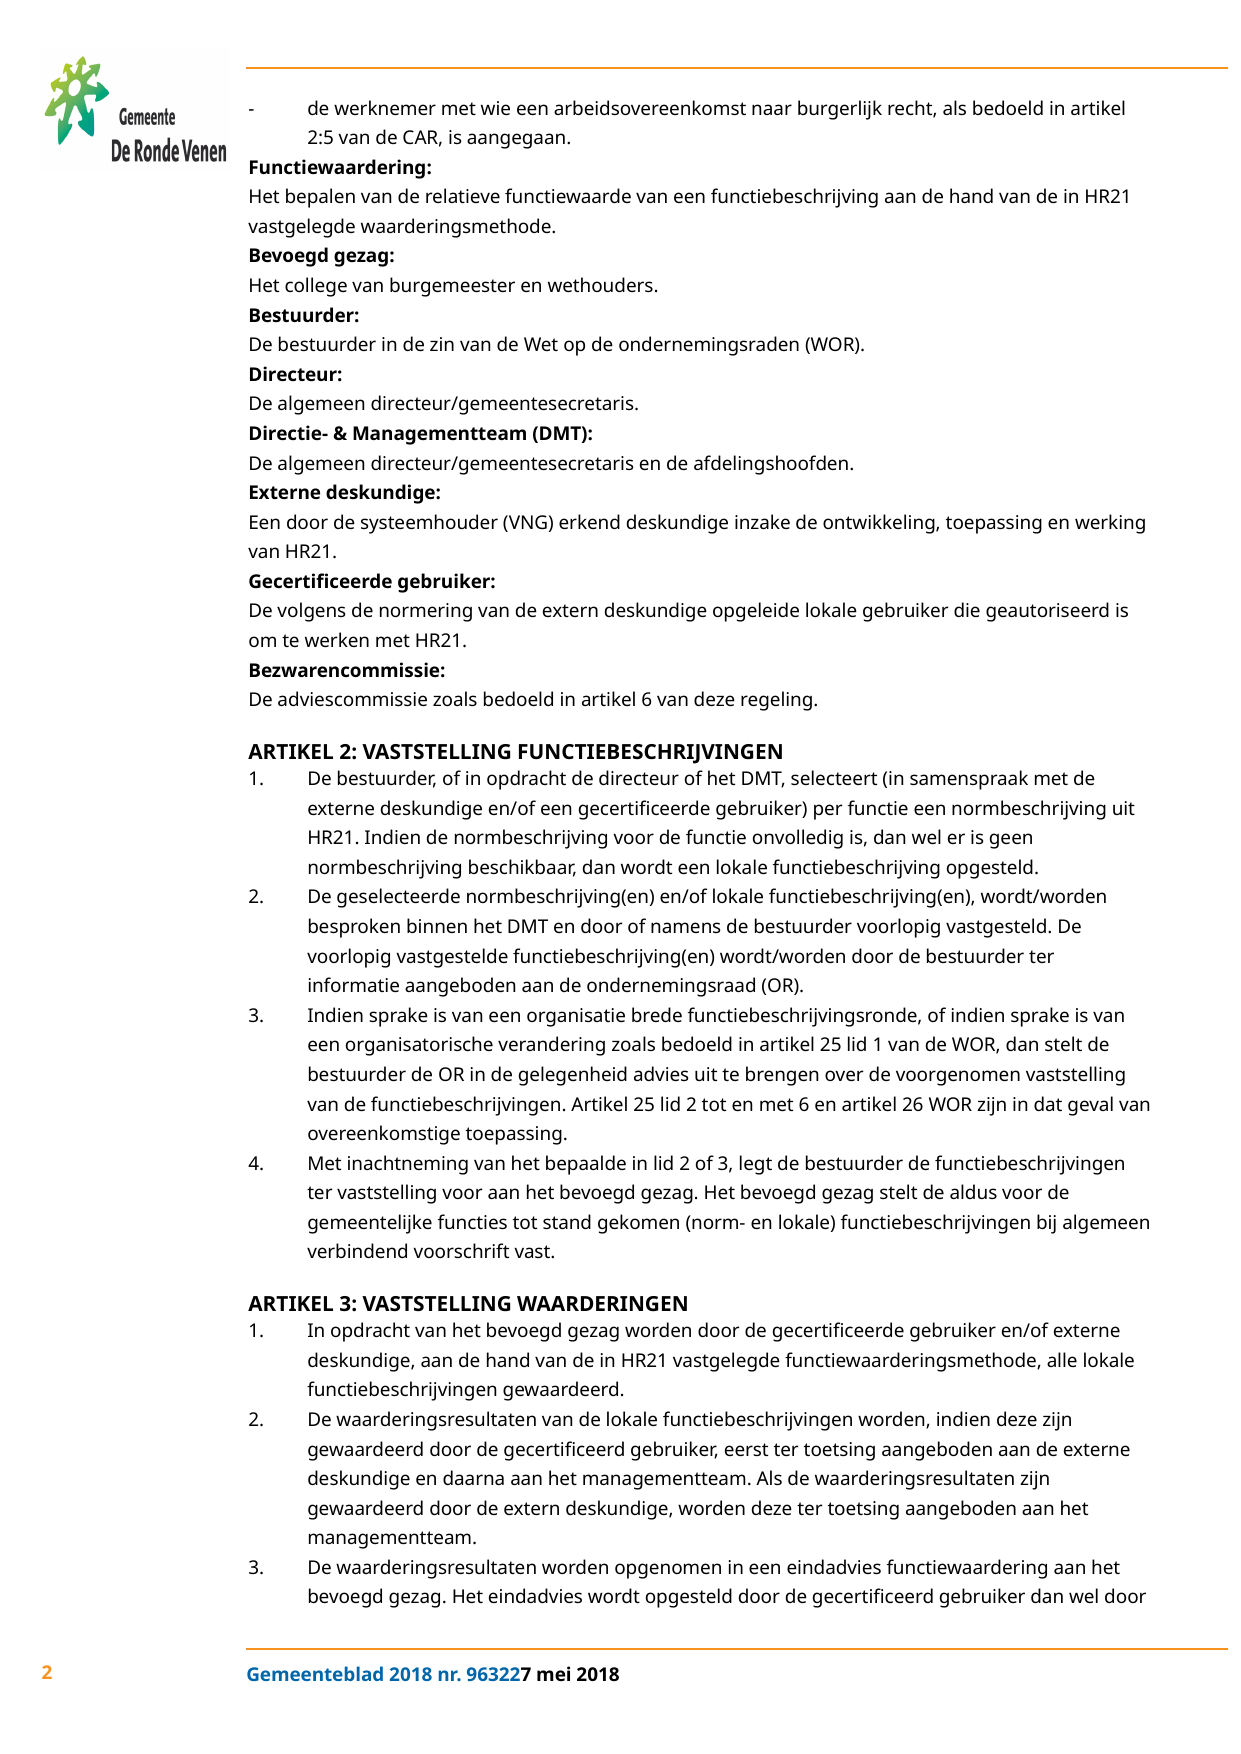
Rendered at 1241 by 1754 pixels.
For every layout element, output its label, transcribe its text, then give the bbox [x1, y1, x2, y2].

list Indien sprake is van een organisatie brede functiebeschrijvingsronde, of indien sprake is van een organisatorische verandering zoals bedoeld in artikel 25 lid 1 van de WOR, dan stelt de bestuurder de OR in de gelegenheid advies uit te brengen over de voorgenomen vaststelling van de functiebeschrijvingen. Artikel 25 lid 2 tot en met 6 en artikel 26 WOR zijn in dat geval van overeenkomstige toepassing. [248, 1002, 1152, 1146]
text Directeur: [248, 361, 1152, 387]
text De volgens de normering van de extern deskundige opgeleide lokale gebruiker die geautoriseerd is om te werken met HR21. [248, 598, 1152, 653]
text De algemeen directeur/gemeentesecretaris en de afdelingshoofden. [248, 450, 1152, 476]
text Externe deskundige: [248, 479, 1152, 505]
list De waarderingsresultaten van de lokale functiebeschrijvingen worden, indien deze zijn gewaardeerd door de gecertificeerd gebruiker, eerst ter toetsing aangeboden aan de externe deskundige en daarna aan het managementteam. Als de waarderingsresultaten zijn gewaardeerd door de extern deskundige, worden deze ter toetsing aangeboden aan het managementteam. [248, 1406, 1152, 1550]
text De algemeen directeur/gemeentesecretaris. [248, 391, 1152, 416]
text De adviescommissie zoals bedoeld in artikel 6 van deze regeling. [248, 686, 1152, 712]
list De waarderingsresultaten worden opgenomen in een eindadvies functiewaardering aan het bevoegd gezag. Het eindadvies wordt opgesteld door de gecertificeerd gebruiker dan wel door [248, 1554, 1152, 1609]
picture [41, 47, 231, 172]
text Bevoegd gezag: [248, 243, 1152, 268]
list In opdracht van het bevoegd gezag worden door de gecertificeerde gebruiker en/of externe deskundige, aan de hand van de in HR21 vastgelegde functiewaarderingsmethode, alle lokale functiebeschrijvingen gewaardeerd. [248, 1317, 1152, 1402]
text ARTIKEL 2: VASTSTELLING FUNCTIEBESCHRIJVINGEN [248, 737, 1152, 765]
list De bestuurder, of in opdracht de directeur of het DMT, selecteert (in samenspraak met de externe deskundige en/of een gecertificeerde gebruiker) per functie een normbeschrijving uit HR21. Indien de normbeschrijving voor de functie onvolledig is, dan wel er is geen normbeschrijving beschikbaar, dan wordt een lokale functiebeschrijving opgesteld. [248, 765, 1152, 880]
text Directie- & Managementteam (DMT): [248, 420, 1152, 446]
text Het college van burgemeester en wethouders. [248, 272, 1152, 298]
text De bestuurder in de zin van de Wet op de ondernemingsraden (WOR). [248, 331, 1152, 357]
text Functiewaardering: [248, 154, 1152, 180]
text Gecertificeerde gebruiker: [248, 568, 1152, 594]
text Bezwarencommissie: [248, 657, 1152, 683]
list Met inachtneming van het bepaalde in lid 2 of 3, legt de bestuurder de functiebeschrijvingen ter vaststelling voor aan het bevoegd gezag. Het bevoegd gezag stelt de aldus voor de gemeentelijke functies tot stand gekomen (norm- en lokale) functiebeschrijvingen bij algemeen verbindend voorschrift vast. [248, 1150, 1152, 1264]
text Een door de systeemhouder (VNG) erkend deskundige inzake de ontwikkeling, toepassing en werking van HR21. [248, 509, 1152, 564]
text Bestuurder: [248, 302, 1152, 328]
text Het bepalen van de relatieve functiewaarde van een functiebeschrijving aan de hand van de in HR21 vastgelegde waarderingsmethode. [248, 183, 1152, 239]
list De geselecteerde normbeschrijving(en) en/of lokale functiebeschrijving(en), wordt/worden besproken binnen het DMT en door of namens de bestuurder voorlopig vastgesteld. De voorlopig vastgestelde functiebeschrijving(en) wordt/worden door de bestuurder ter informatie aangeboden aan de ondernemingsraad (OR). [248, 884, 1152, 998]
list de werknemer met wie een arbeidsovereenkomst naar burgerlijk recht, als bedoeld in artikel 2:5 van de CAR, is aangegaan. [248, 95, 1152, 150]
text ARTIKEL 3: VASTSTELLING WAARDERINGEN [248, 1289, 1152, 1317]
